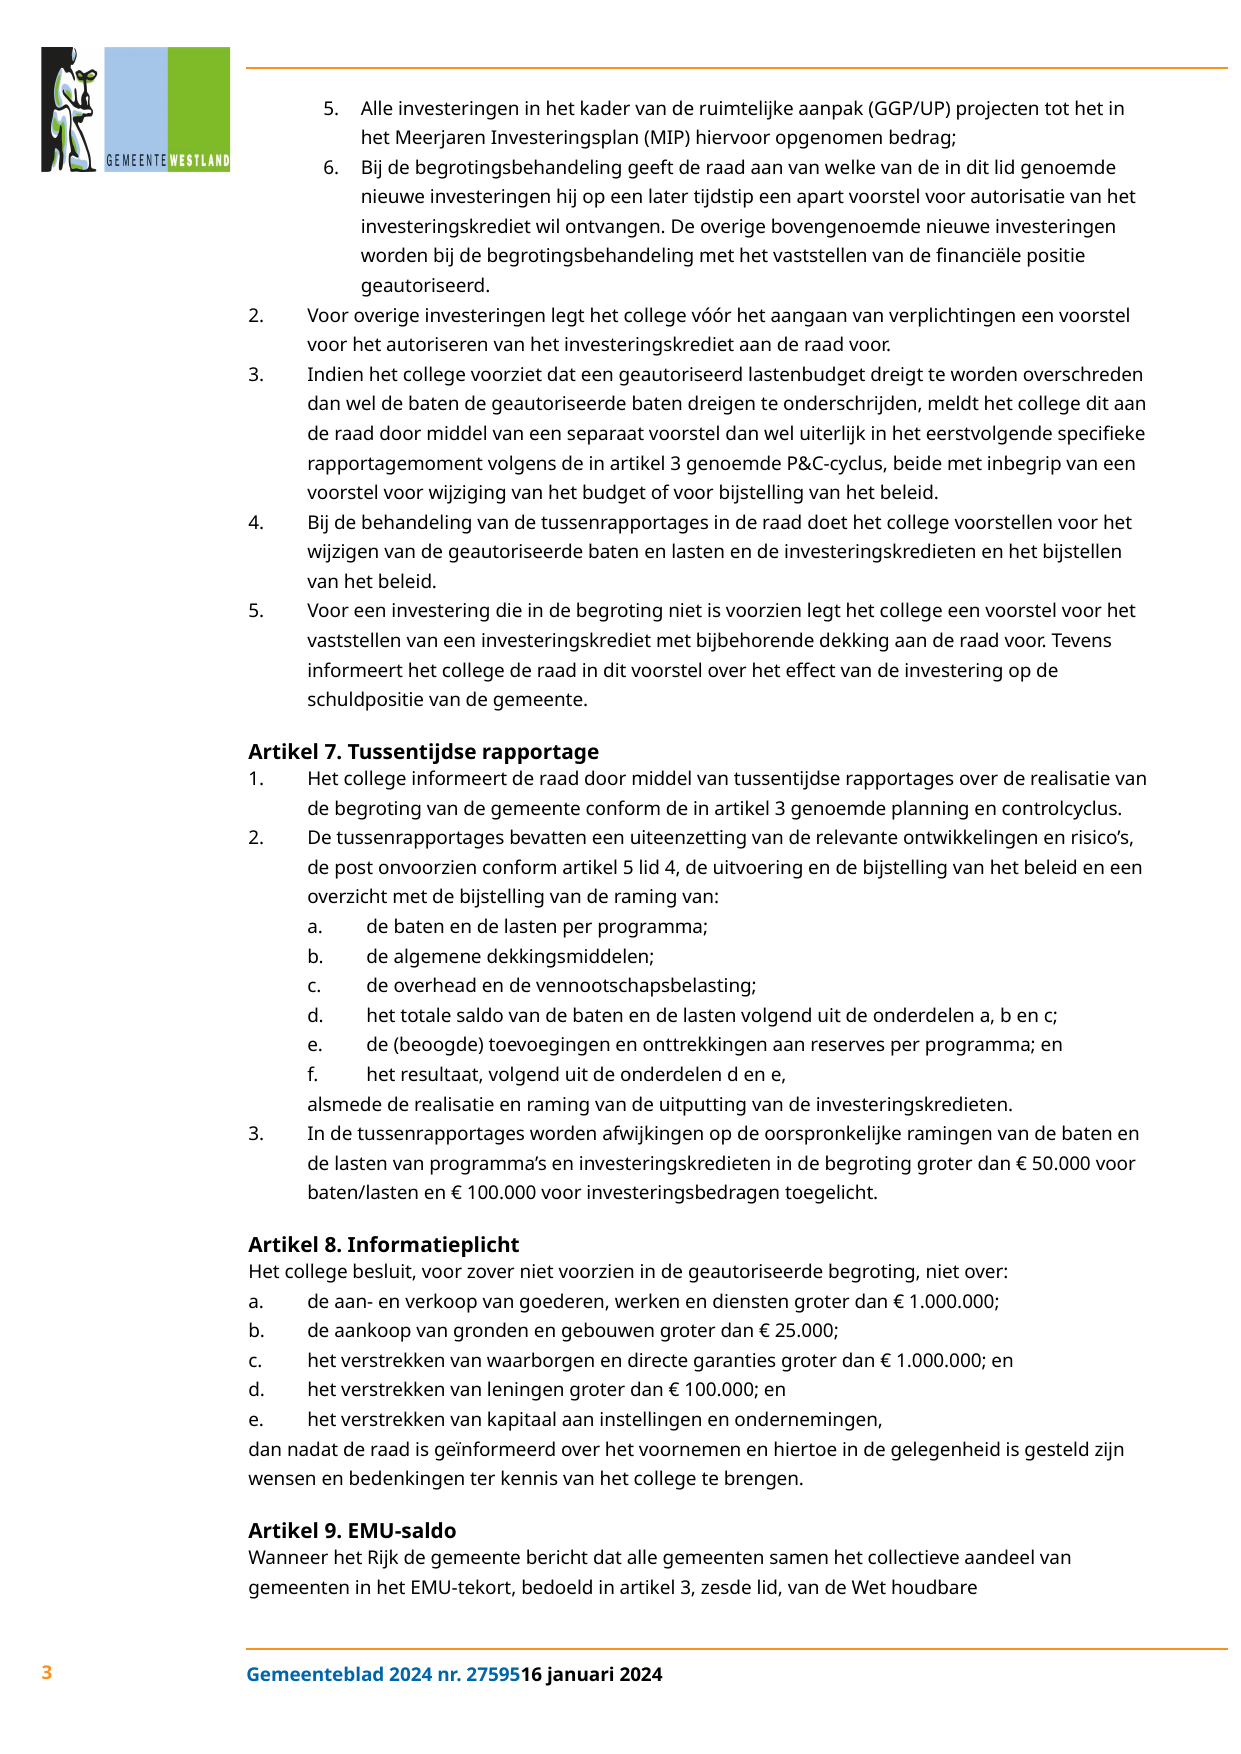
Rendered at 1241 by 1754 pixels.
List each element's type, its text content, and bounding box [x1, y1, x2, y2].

list Voor overige investeringen legt het college vóór het aangaan van verplichtingen een voorstel voor het autoriseren van het investeringskrediet aan de raad voor. [248, 302, 1152, 357]
list Alle investeringen in het kader van de ruimtelijke aanpak (GGP/UP) projecten tot het in het Meerjaren Investeringsplan (MIP) hiervoor opgenomen bedrag; [323, 95, 1152, 150]
text Artikel 9. EMU-saldo [248, 1516, 1152, 1544]
list het verstrekken van leningen groter dan € 100.000; en [248, 1377, 1152, 1402]
list het verstrekken van waarborgen en directe garanties groter dan € 1.000.000; en [248, 1347, 1152, 1373]
list het verstrekken van kapitaal aan instellingen en ondernemingen, [248, 1406, 1152, 1432]
list Bij de begrotingsbehandeling geeft de raad aan van welke van de in dit lid genoemde nieuwe investeringen hij op een later tijdstip een apart voorstel voor autorisatie van het investeringskrediet wil ontvangen. De overige bovengenoemde nieuwe investeringen worden bij de begrotingsbehandeling met het vaststellen van de financiële positie geautoriseerd. [323, 154, 1152, 298]
text Wanneer het Rijk de gemeente bericht dat alle gemeenten samen het collectieve aandeel van gemeenten in het EMU-tekort, bedoeld in artikel 3, zesde lid, van de Wet houdbare [248, 1544, 1152, 1599]
picture [41, 47, 231, 172]
list het resultaat, volgend uit de onderdelen d en e, [307, 1061, 1152, 1087]
text Het college besluit, voor zover niet voorzien in de geautoriseerde begroting, niet over: [248, 1258, 1152, 1284]
list de algemene dekkingsmiddelen; [307, 943, 1152, 968]
list de aan- en verkoop van goederen, werken en diensten groter dan € 1.000.000; [248, 1288, 1152, 1314]
list Indien het college voorziet dat een geautoriseerd lastenbudget dreigt te worden overschreden dan wel de baten de geautoriseerde baten dreigen te onderschrijden, meldt het college dit aan de raad door middel van een separaat voorstel dan wel uiterlijk in het eerstvolgende specifieke rapportagemoment volgens de in artikel 3 genoemde P&C-cyclus, beide met inbegrip van een voorstel voor wijziging van het budget of voor bijstelling van het beleid. [248, 361, 1152, 505]
list de (beoogde) toevoegingen en onttrekkingen aan reserves per programma; en [307, 1032, 1152, 1057]
list het totale saldo van de baten en de lasten volgend uit de onderdelen a, b en c; [307, 1002, 1152, 1028]
list de overhead en de vennootschapsbelasting; [307, 972, 1152, 998]
list alsmede de realisatie en raming van de uitputting van de investeringskredieten. [248, 1091, 1152, 1116]
list Het college informeert de raad door middel van tussentijdse rapportages over de realisatie van de begroting van de gemeente conform de in artikel 3 genoemde planning en controlcyclus. [248, 765, 1152, 821]
text Artikel 7. Tussentijdse rapportage [248, 737, 1152, 765]
list Bij de behandeling van de tussenrapportages in de raad doet het college voorstellen voor het wijzigen van de geautoriseerde baten en lasten en de investeringskredieten en het bijstellen van het beleid. [248, 509, 1152, 594]
list De tussenrapportages bevatten een uiteenzetting van de relevante ontwikkelingen en risico’s, de post onvoorzien conform artikel 5 lid 4, de uitvoering en de bijstelling van het beleid en een overzicht met de bijstelling van de raming van: [248, 824, 1152, 909]
list In de tussenrapportages worden afwijkingen op de oorspronkelijke ramingen van de baten en de lasten van programma’s en investeringskredieten in de begroting groter dan € 50.000 voor baten/lasten en € 100.000 voor investeringsbedragen toegelicht. [248, 1120, 1152, 1205]
list Voor een investering die in de begroting niet is voorzien legt het college een voorstel voor het vaststellen van een investeringskrediet met bijbehorende dekking aan de raad voor. Tevens informeert het college de raad in dit voorstel over het effect van de investering op de schuldpositie van de gemeente. [248, 598, 1152, 712]
text Artikel 8. Informatieplicht [248, 1230, 1152, 1258]
list de aankoop van gronden en gebouwen groter dan € 25.000; [248, 1317, 1152, 1343]
text dan nadat de raad is geïnformeerd over het voornemen en hiertoe in de gelegenheid is gesteld zijn wensen en bedenkingen ter kennis van het college te brengen. [248, 1436, 1152, 1491]
list de baten en de lasten per programma; [307, 913, 1152, 939]
